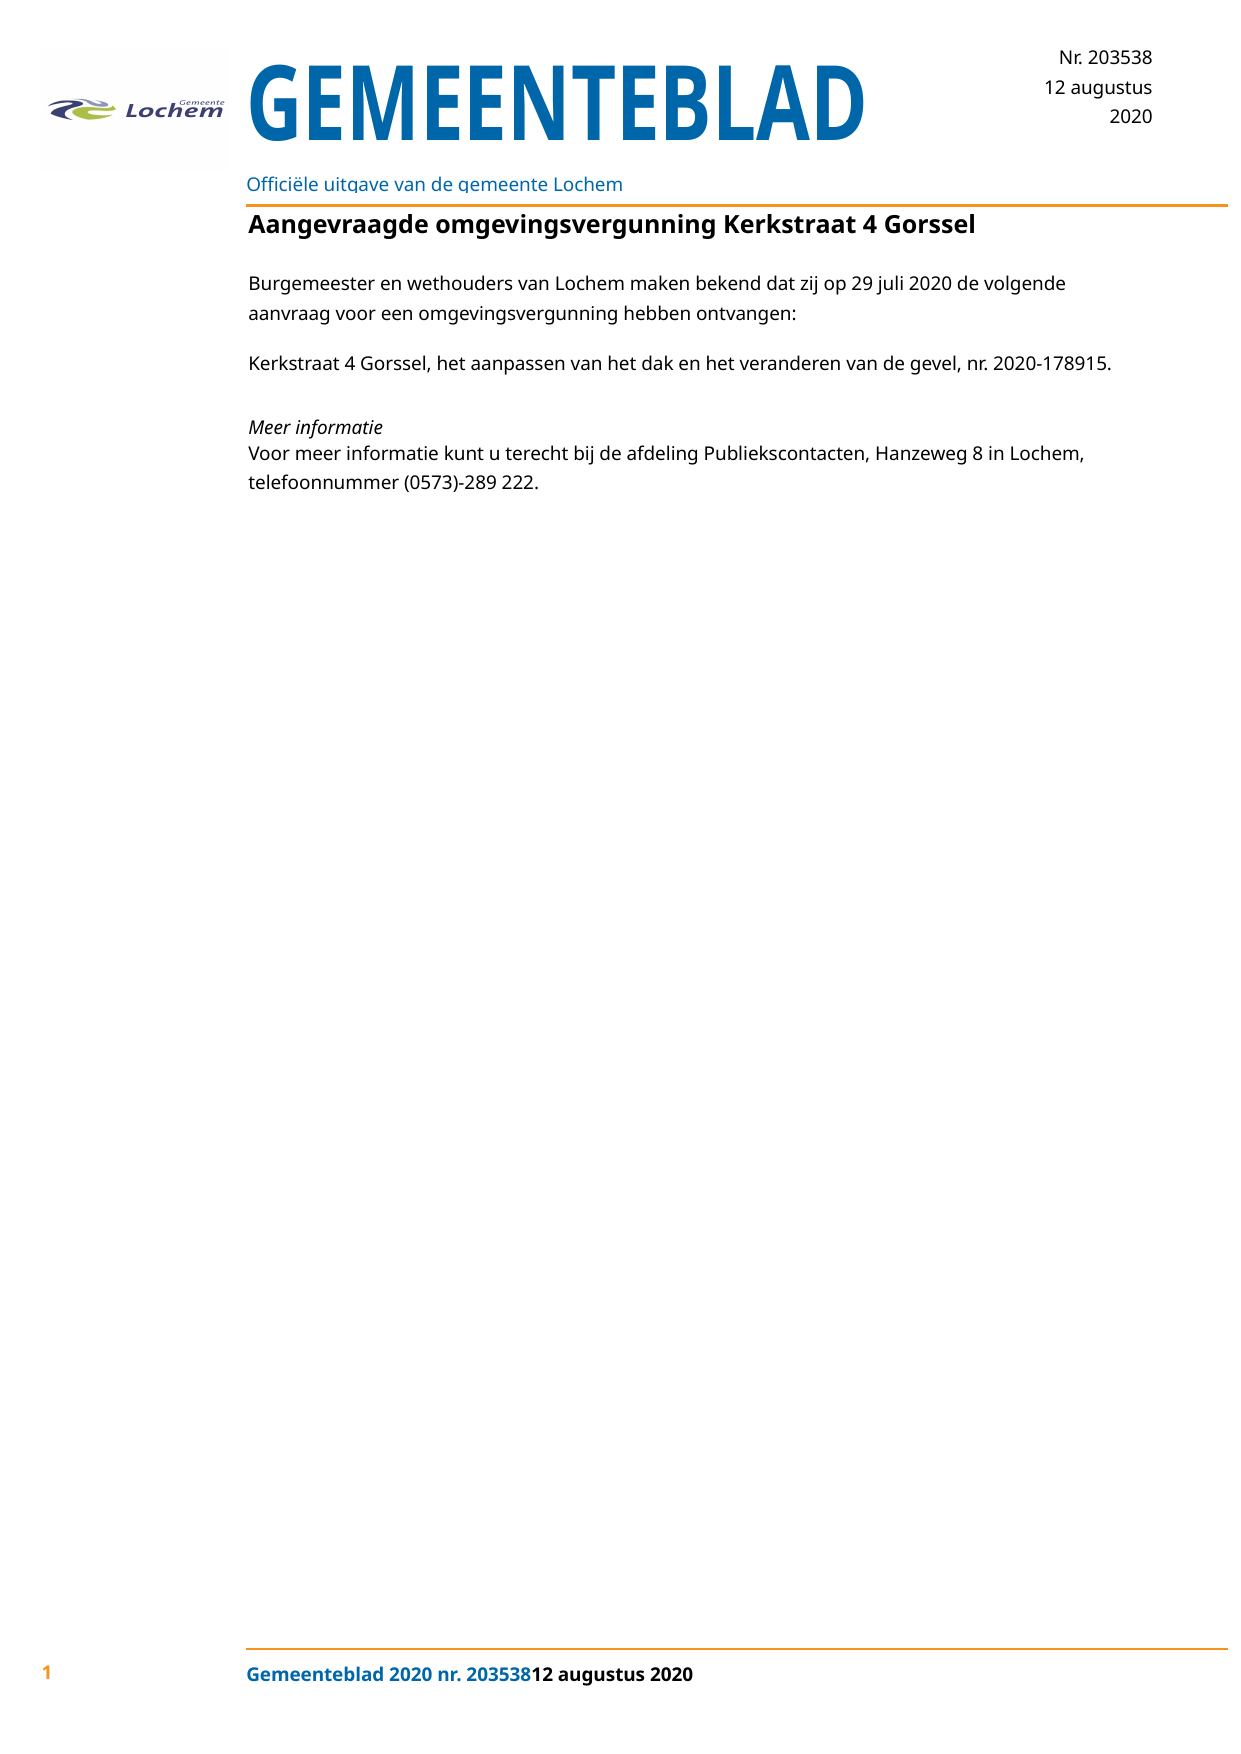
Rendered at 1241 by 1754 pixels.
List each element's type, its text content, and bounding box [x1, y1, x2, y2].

text Kerkstraat 4 Gorssel, het aanpassen van het dak en het veranderen van de gevel, nr. 2020-178915. [248, 350, 1152, 376]
picture [41, 47, 231, 172]
text Aangevraagde omgevingsvergunning Kerkstraat 4 Gorssel [248, 207, 1152, 241]
text Meer informatie [248, 414, 1152, 440]
text Burgemeester en wethouders van Lochem maken bekend dat zij op 29 juli 2020 de volgende aanvraag voor een omgevingsvergunning hebben ontvangen: [248, 270, 1152, 326]
text Voor meer informatie kunt u terecht bij de afdeling Publiekscontacten, Hanzeweg 8 in Lochem, telefoonnummer (0573)-289 222. [248, 440, 1152, 495]
